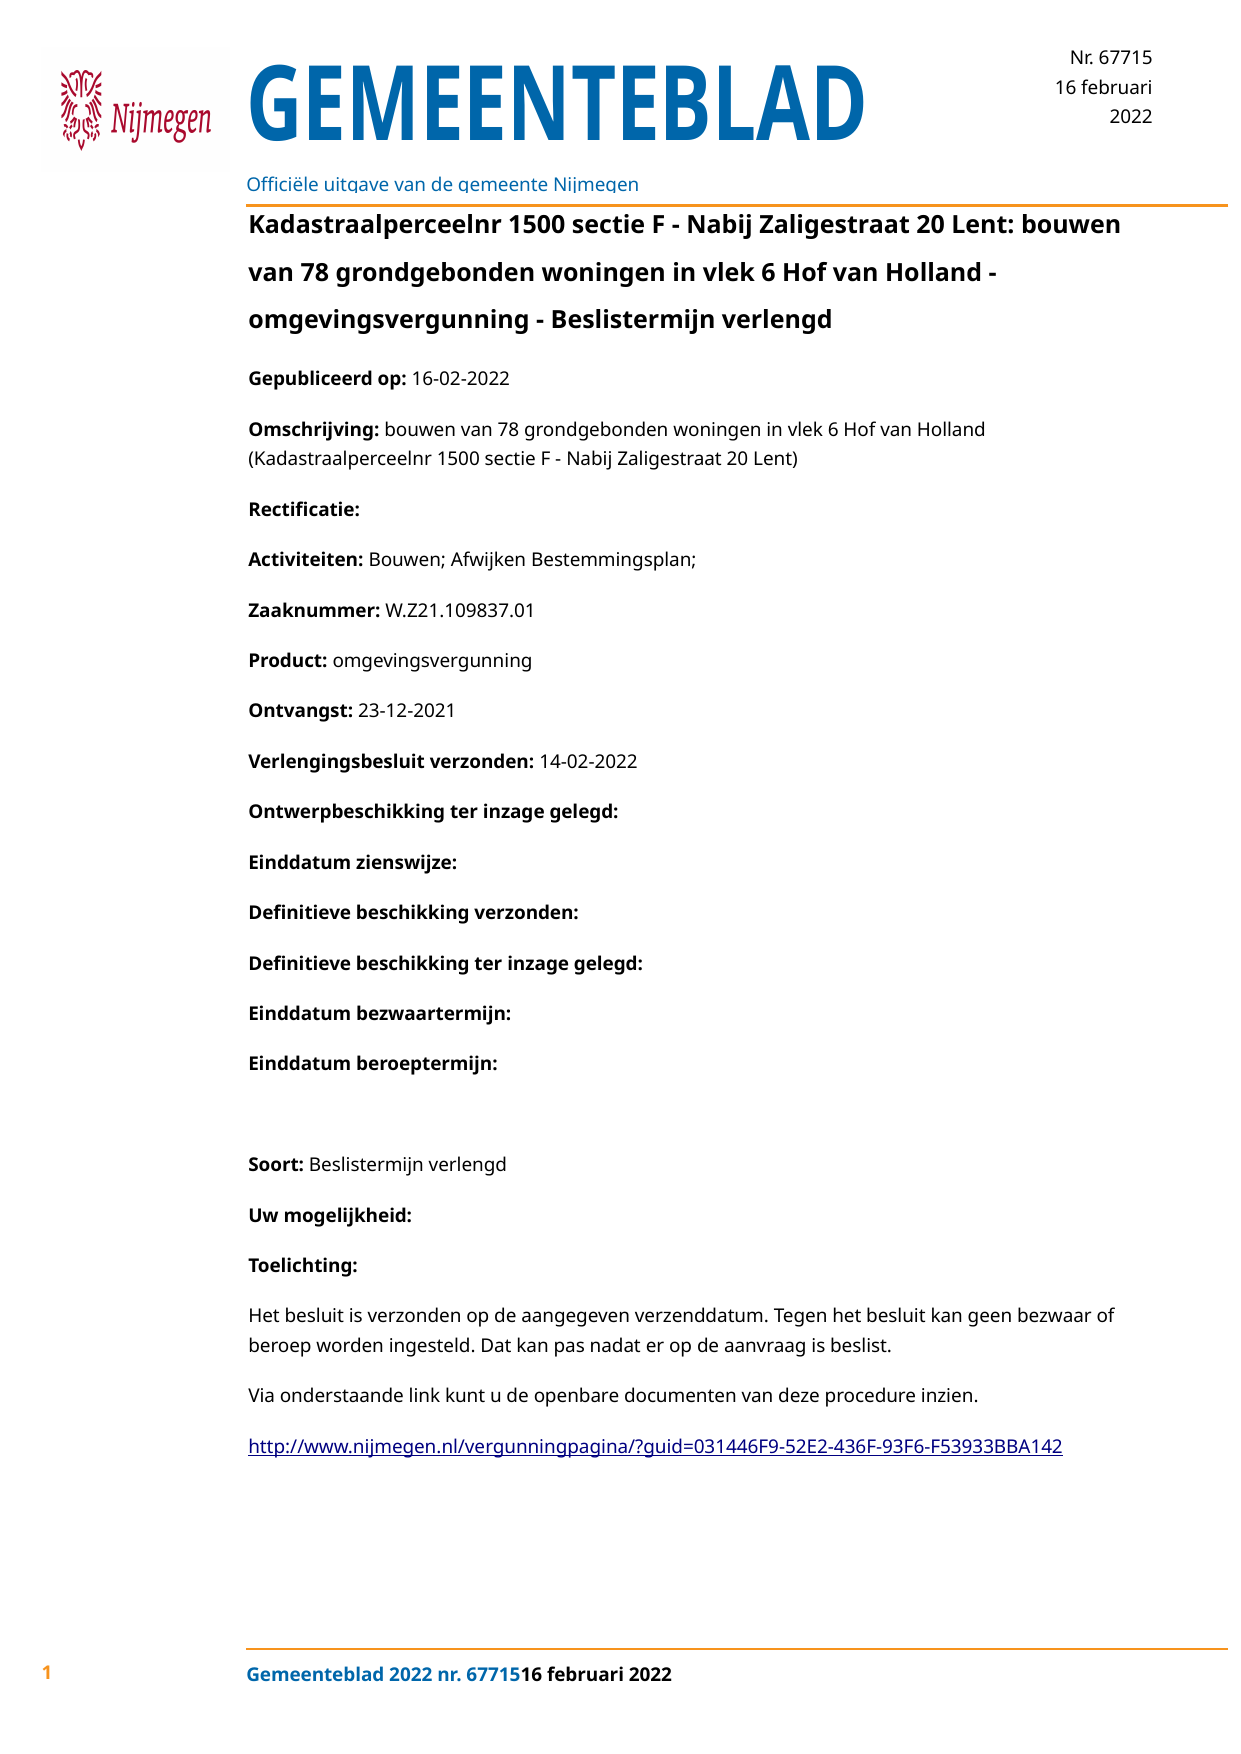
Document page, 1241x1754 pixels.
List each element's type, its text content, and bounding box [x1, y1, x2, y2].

text Definitieve beschikking ter inzage gelegd: [248, 950, 1152, 975]
text Toelichting: [248, 1252, 1152, 1278]
text Het besluit is verzonden op de aangegeven verzenddatum. Tegen het besluit kan geen bezwaar of beroep worden ingesteld. Dat kan pas nadat er op de aanvraag is beslist. [248, 1303, 1152, 1358]
text Definitieve beschikking verzonden: [248, 899, 1152, 925]
text Einddatum beroeptermijn: [248, 1051, 1152, 1076]
text Ontvangst: 23-12-2021 [248, 698, 1152, 723]
text Uw mogelijkheid: [248, 1202, 1152, 1227]
text Rectificatie: [248, 496, 1152, 522]
text Gepubliceerd op: 16-02-2022 [248, 366, 1152, 391]
text Ontwerpbeschikking ter inzage gelegd: [248, 798, 1152, 824]
text Omschrijving: bouwen van 78 grondgebonden woningen in vlek 6 Hof van Holland (Kadastraalperceelnr 1500 sectie F - Nabij Zaligestraat 20 Lent) [248, 416, 1152, 471]
text Activiteiten: Bouwen; Afwijken Bestemmingsplan; [248, 546, 1152, 572]
text Soort: Beslistermijn verlengd [248, 1151, 1152, 1177]
text Via onderstaande link kunt u de openbare documenten van deze procedure inzien. [248, 1383, 1152, 1408]
text Product: omgevingsvergunning [248, 647, 1152, 673]
text http://www.nijmegen.nl/vergunningpagina/?guid=031446F9-52E2-436F-93F6-F53933BBA142 [248, 1433, 1152, 1459]
text Verlengingsbesluit verzonden: 14-02-2022 [248, 748, 1152, 774]
text Einddatum bezwaartermijn: [248, 1000, 1152, 1026]
text Zaaknummer: W.Z21.109837.01 [248, 597, 1152, 622]
text Einddatum zienswijze: [248, 849, 1152, 874]
picture [41, 47, 231, 172]
text Kadastraalperceelnr 1500 sectie F - Nabij Zaligestraat 20 Lent: bouwen van 78 grondgebonden woningen in vlek 6 Hof van Holland - omgevingsvergunning - Beslistermijn verlengd [248, 207, 1152, 336]
